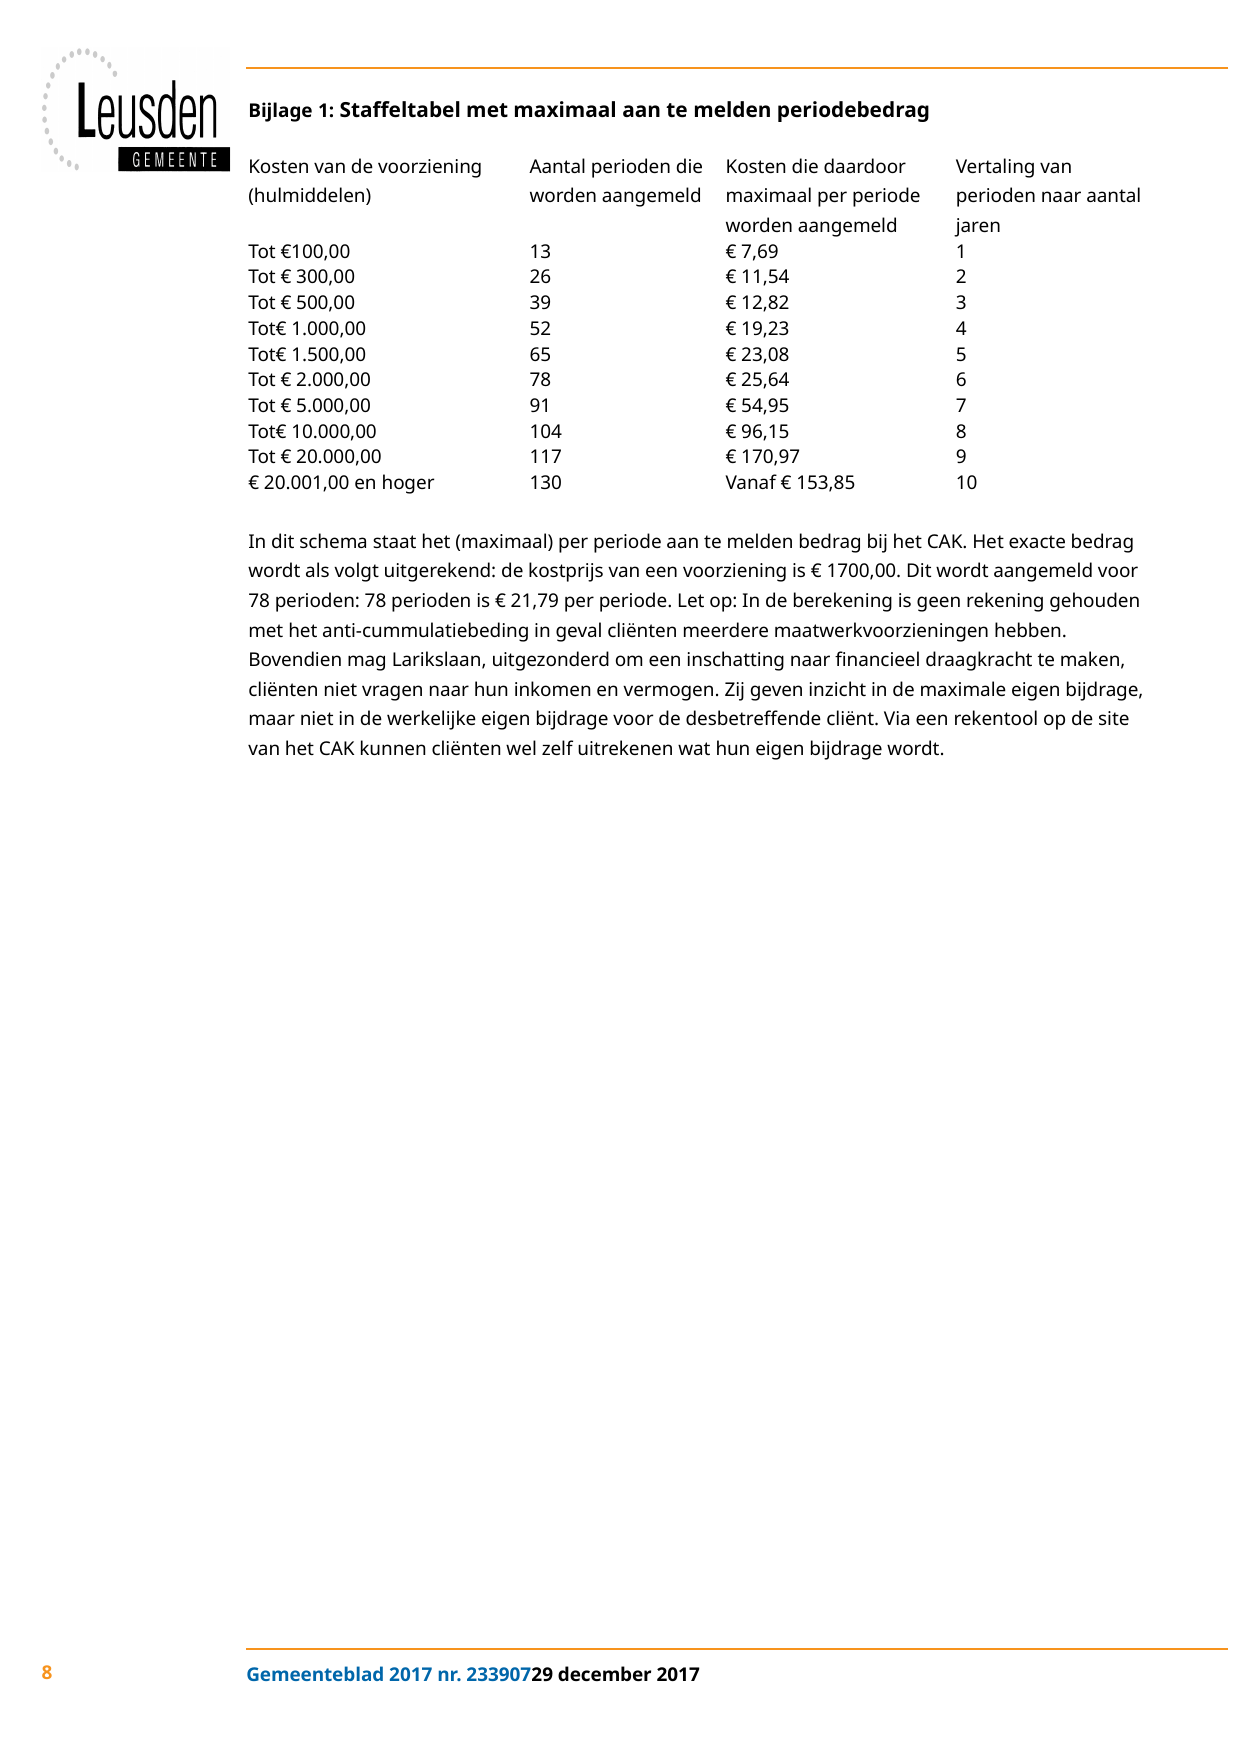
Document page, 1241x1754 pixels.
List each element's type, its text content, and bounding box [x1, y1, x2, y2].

table_cell € 23,08 [725, 341, 956, 367]
table_cell Tot€ 10.000,00 [248, 418, 529, 444]
table_cell Tot € 2.000,00 [248, 367, 529, 392]
table_cell 91 [529, 392, 725, 418]
table_cell Tot€ 1.000,00 [248, 315, 529, 341]
table_cell 104 [529, 418, 725, 444]
table_cell 5 [956, 341, 1152, 367]
table_cell 2 [956, 264, 1152, 289]
table_cell 26 [529, 264, 725, 289]
table_cell Tot€ 1.500,00 [248, 341, 529, 367]
table_header Aantal perioden die worden aangemeld [529, 153, 725, 238]
table_cell 78 [529, 367, 725, 392]
table_cell 4 [956, 315, 1152, 341]
table_cell € 7,69 [725, 238, 956, 264]
table_cell Tot € 500,00 [248, 289, 529, 315]
table_cell 3 [956, 289, 1152, 315]
table_cell Tot € 5.000,00 [248, 392, 529, 418]
table_cell € 20.001,00 en hoger [248, 470, 529, 495]
table_cell 6 [956, 367, 1152, 392]
picture [41, 47, 231, 172]
table_cell € 12,82 [725, 289, 956, 315]
table_cell Tot € 300,00 [248, 264, 529, 289]
table_cell 8 [956, 418, 1152, 444]
table_cell 7 [956, 392, 1152, 418]
text Bijlage 1: Staffeltabel met maximaal aan te melden periodebedrag [248, 95, 1152, 123]
table_header Kosten van de voorziening (hulmiddelen) [248, 153, 529, 238]
table_cell 10 [956, 470, 1152, 495]
table_cell € 19,23 [725, 315, 956, 341]
table_cell € 54,95 [725, 392, 956, 418]
table_cell 117 [529, 444, 725, 469]
table_cell 13 [529, 238, 725, 264]
table_cell € 96,15 [725, 418, 956, 444]
table_cell Vanaf € 153,85 [725, 470, 956, 495]
table_cell € 25,64 [725, 367, 956, 392]
table_cell Tot €100,00 [248, 238, 529, 264]
table_cell 52 [529, 315, 725, 341]
text In dit schema staat het (maximaal) per periode aan te melden bedrag bij het CAK. Het exacte bedrag wordt als volgt uitgerekend: de kostprijs van een voorziening is € 1700,00. Dit wordt aangemeld voor 78 perioden: 78 perioden is € 21,79 per periode. Let op: In de berekening is geen rekening gehouden met het anti-cummulatiebeding in geval cliënten meerdere maatwerkvoorzieningen hebben. Bovendien mag Larikslaan, uitgezonderd om een inschatting naar financieel draagkracht te maken, cliënten niet vragen naar hun inkomen en vermogen. Zij geven inzicht in de maximale eigen bijdrage, maar niet in de werkelijke eigen bijdrage voor de desbetreffende cliënt. Via een rekentool op de site van het CAK kunnen cliënten wel zelf uitrekenen wat hun eigen bijdrage wordt. [248, 528, 1152, 761]
table_cell 9 [956, 444, 1152, 469]
table_header Vertaling van perioden naar aantal jaren [956, 153, 1152, 238]
table_cell 1 [956, 238, 1152, 264]
table_cell 39 [529, 289, 725, 315]
table_cell Tot € 20.000,00 [248, 444, 529, 469]
table_cell 65 [529, 341, 725, 367]
table_cell € 11,54 [725, 264, 956, 289]
table_cell € 170,97 [725, 444, 956, 469]
table_header Kosten die daardoor maximaal per periode worden aangemeld [725, 153, 956, 238]
table_cell 130 [529, 470, 725, 495]
